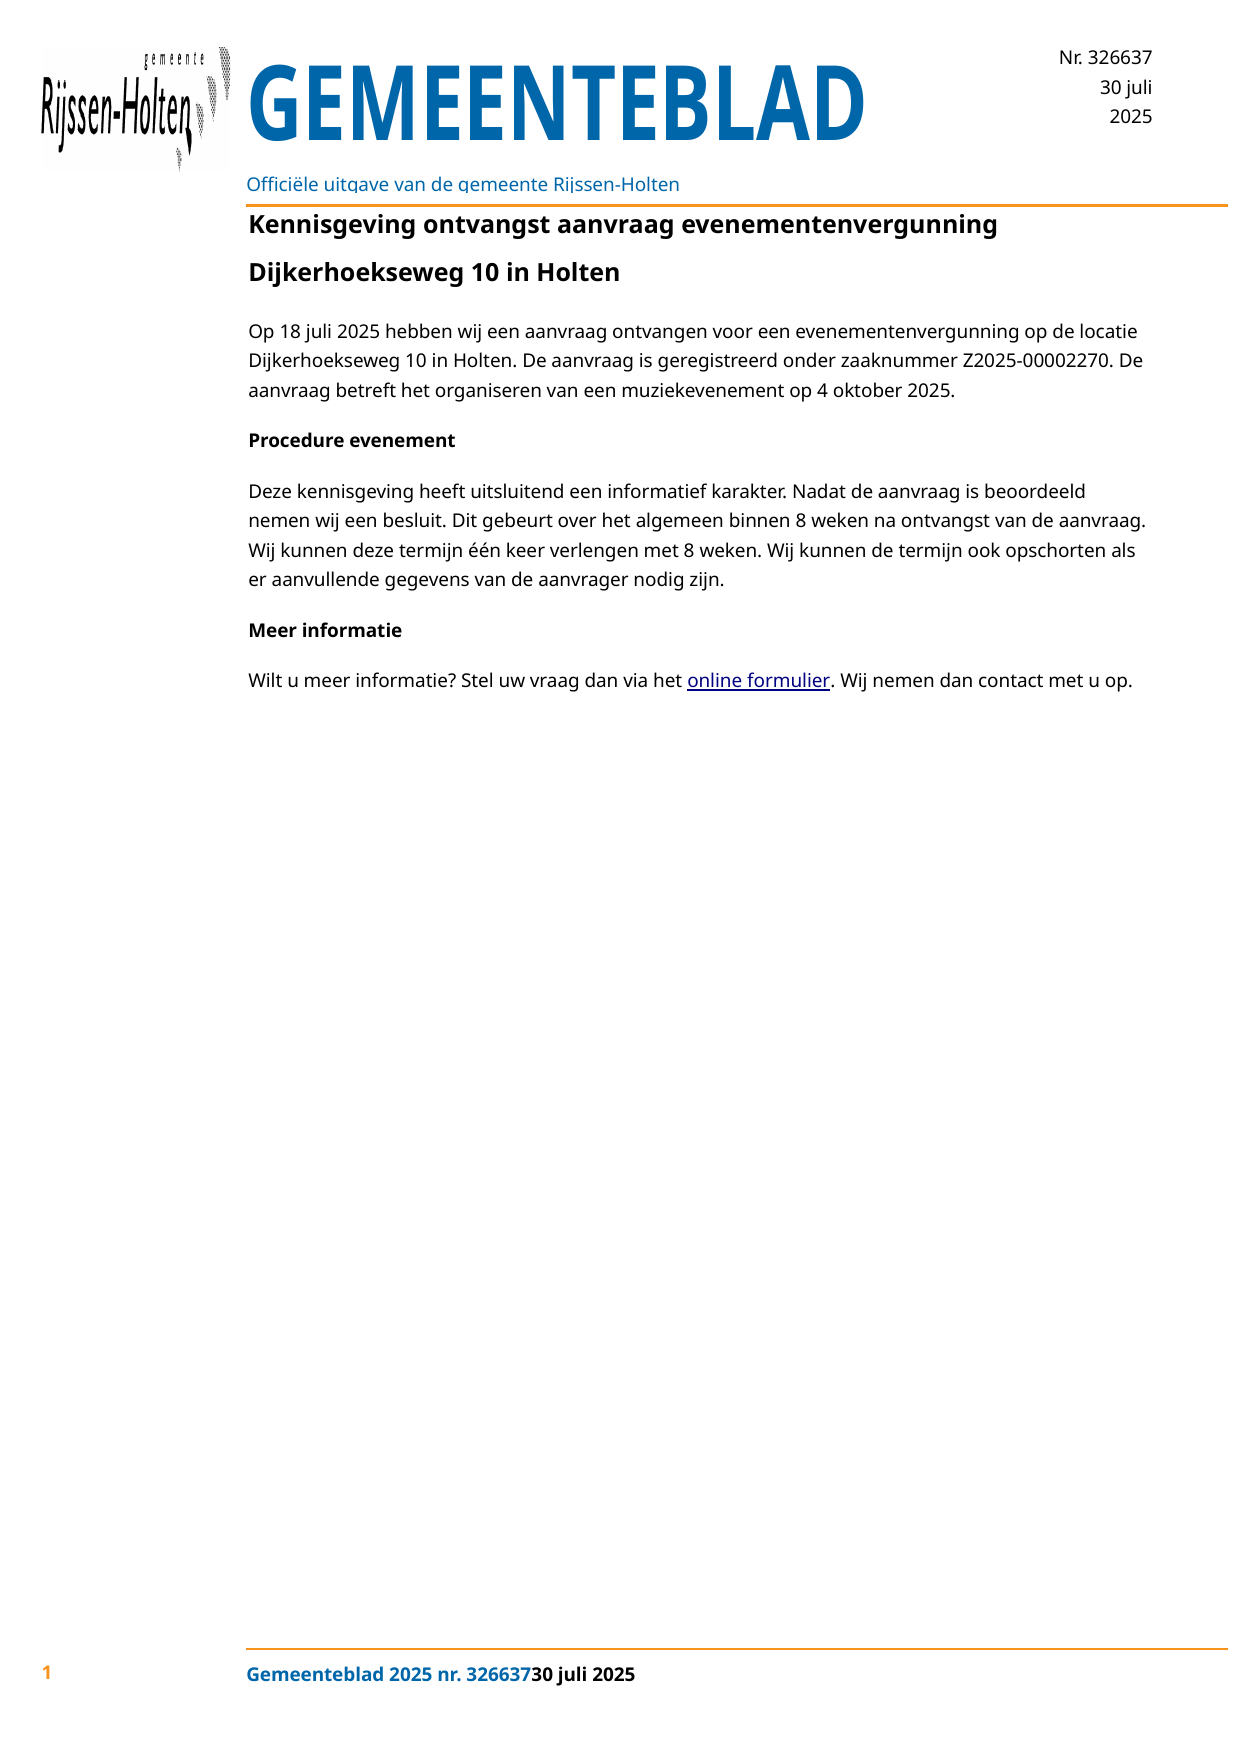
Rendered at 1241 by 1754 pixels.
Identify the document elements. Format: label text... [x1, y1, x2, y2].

text Meer informatie [248, 617, 1152, 643]
picture [41, 47, 231, 172]
text Op 18 juli 2025 hebben wij een aanvraag ontvangen voor een evenementenvergunning op de locatie Dijkerhoekseweg 10 in Holten. De aanvraag is geregistreerd onder zaaknummer Z2025-00002270. De aanvraag betreft het organiseren van een muziekevenement op 4 oktober 2025. [248, 318, 1152, 403]
text Kennisgeving ontvangst aanvraag evenementenvergunning Dijkerhoekseweg 10 in Holten [248, 207, 1152, 288]
text Procedure evenement [248, 427, 1152, 453]
text Wilt u meer informatie? Stel uw vraag dan via het online formulier. Wij nemen dan contact met u op. [248, 667, 1152, 693]
text Deze kennisgeving heeft uitsluitend een informatief karakter. Nadat de aanvraag is beoordeeld nemen wij een besluit. Dit gebeurt over het algemeen binnen 8 weken na ontvangst van de aanvraag. Wij kunnen deze termijn één keer verlengen met 8 weken. Wij kunnen de termijn ook opschorten als er aanvullende gegevens van de aanvrager nodig zijn. [248, 478, 1152, 592]
